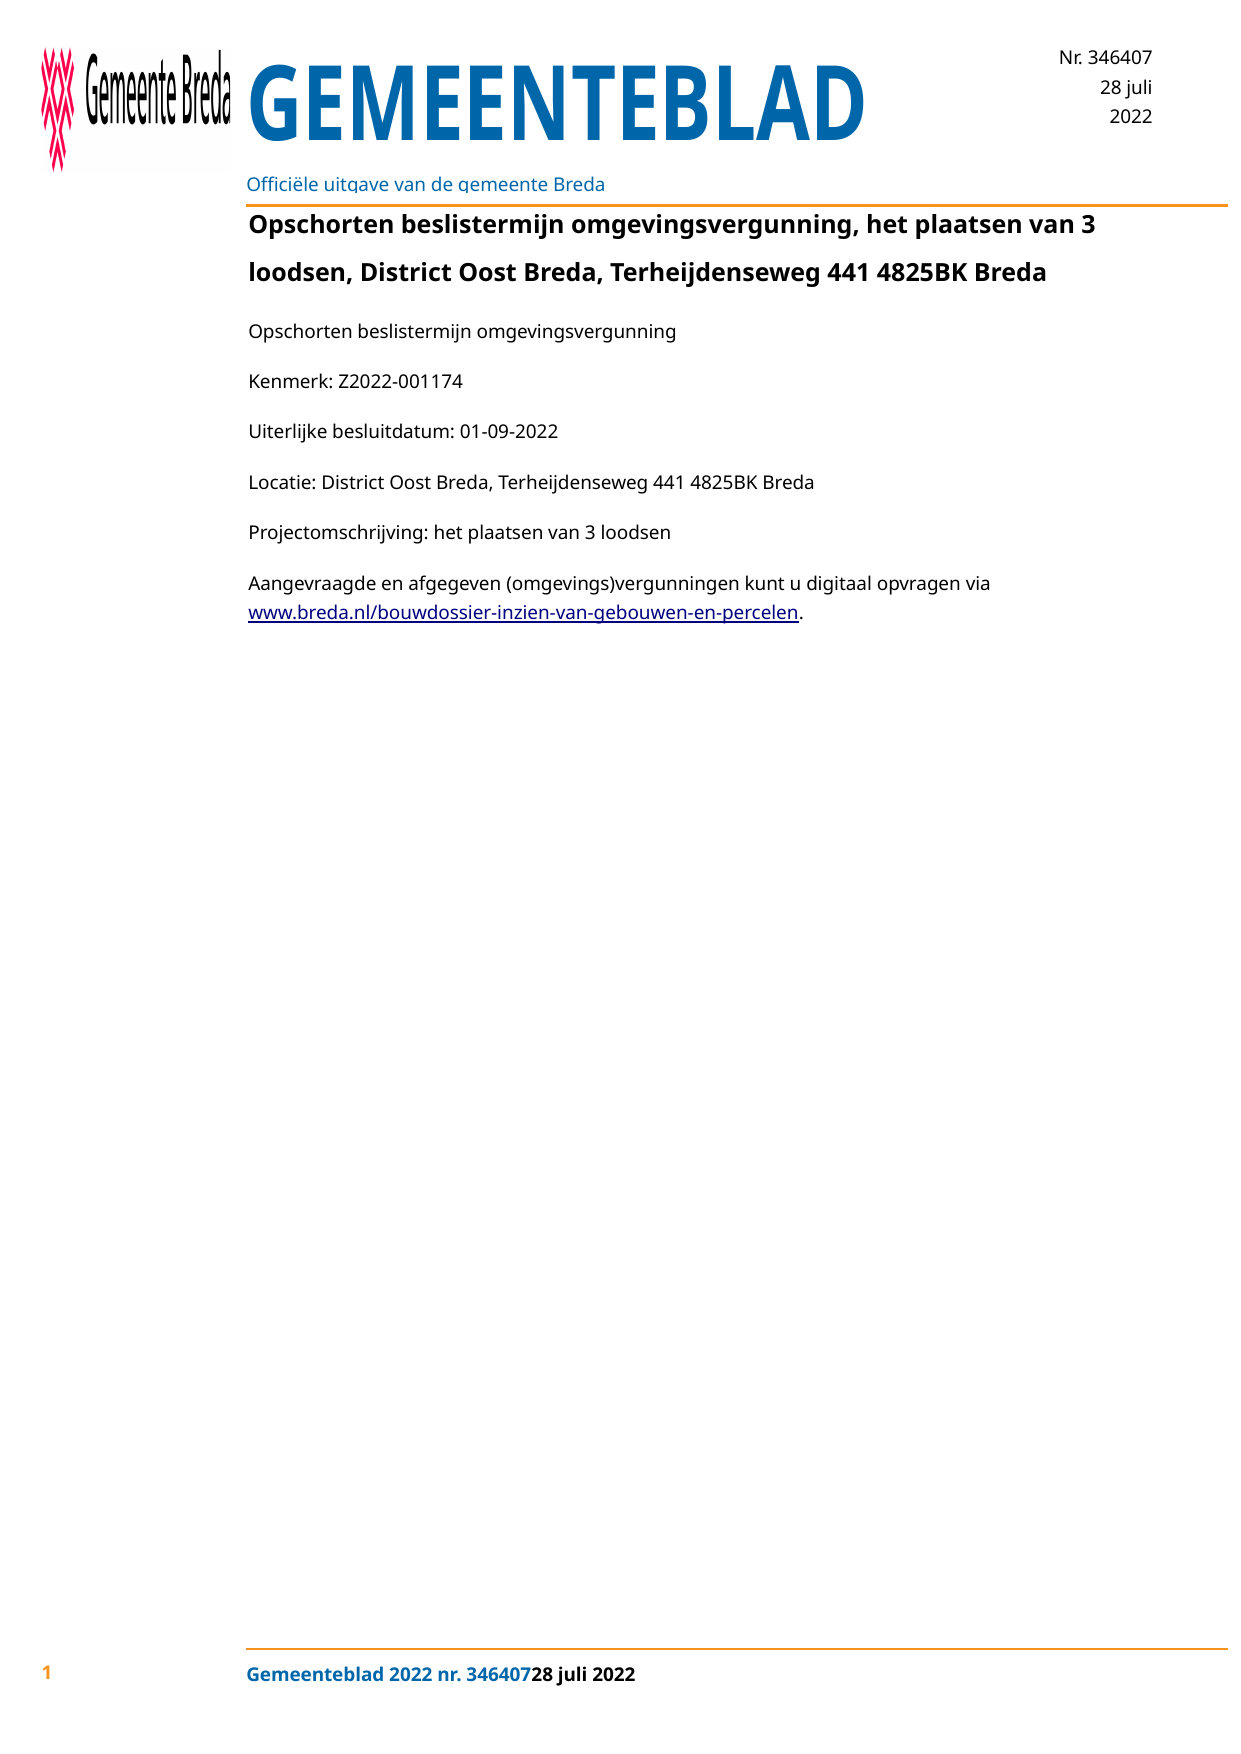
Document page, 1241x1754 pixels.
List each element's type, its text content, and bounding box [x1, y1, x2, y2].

text Opschorten beslistermijn omgevingsvergunning, het plaatsen van 3 loodsen, District Oost Breda, Terheijdenseweg 441 4825BK Breda [248, 207, 1152, 288]
text Opschorten beslistermijn omgevingsvergunning [248, 318, 1152, 344]
text Kenmerk: Z2022-001174 [248, 368, 1152, 394]
text Aangevraagde en afgegeven (omgevings)vergunningen kunt u digitaal opvragen via www.breda.nl/bouwdossier-inzien-van-gebouwen-en-percelen. [248, 570, 1152, 625]
text Uiterlijke besluitdatum: 01-09-2022 [248, 419, 1152, 444]
text Projectomschrijving: het plaatsen van 3 loodsen [248, 519, 1152, 545]
text Locatie: District Oost Breda, Terheijdenseweg 441 4825BK Breda [248, 469, 1152, 495]
picture [41, 47, 231, 172]
